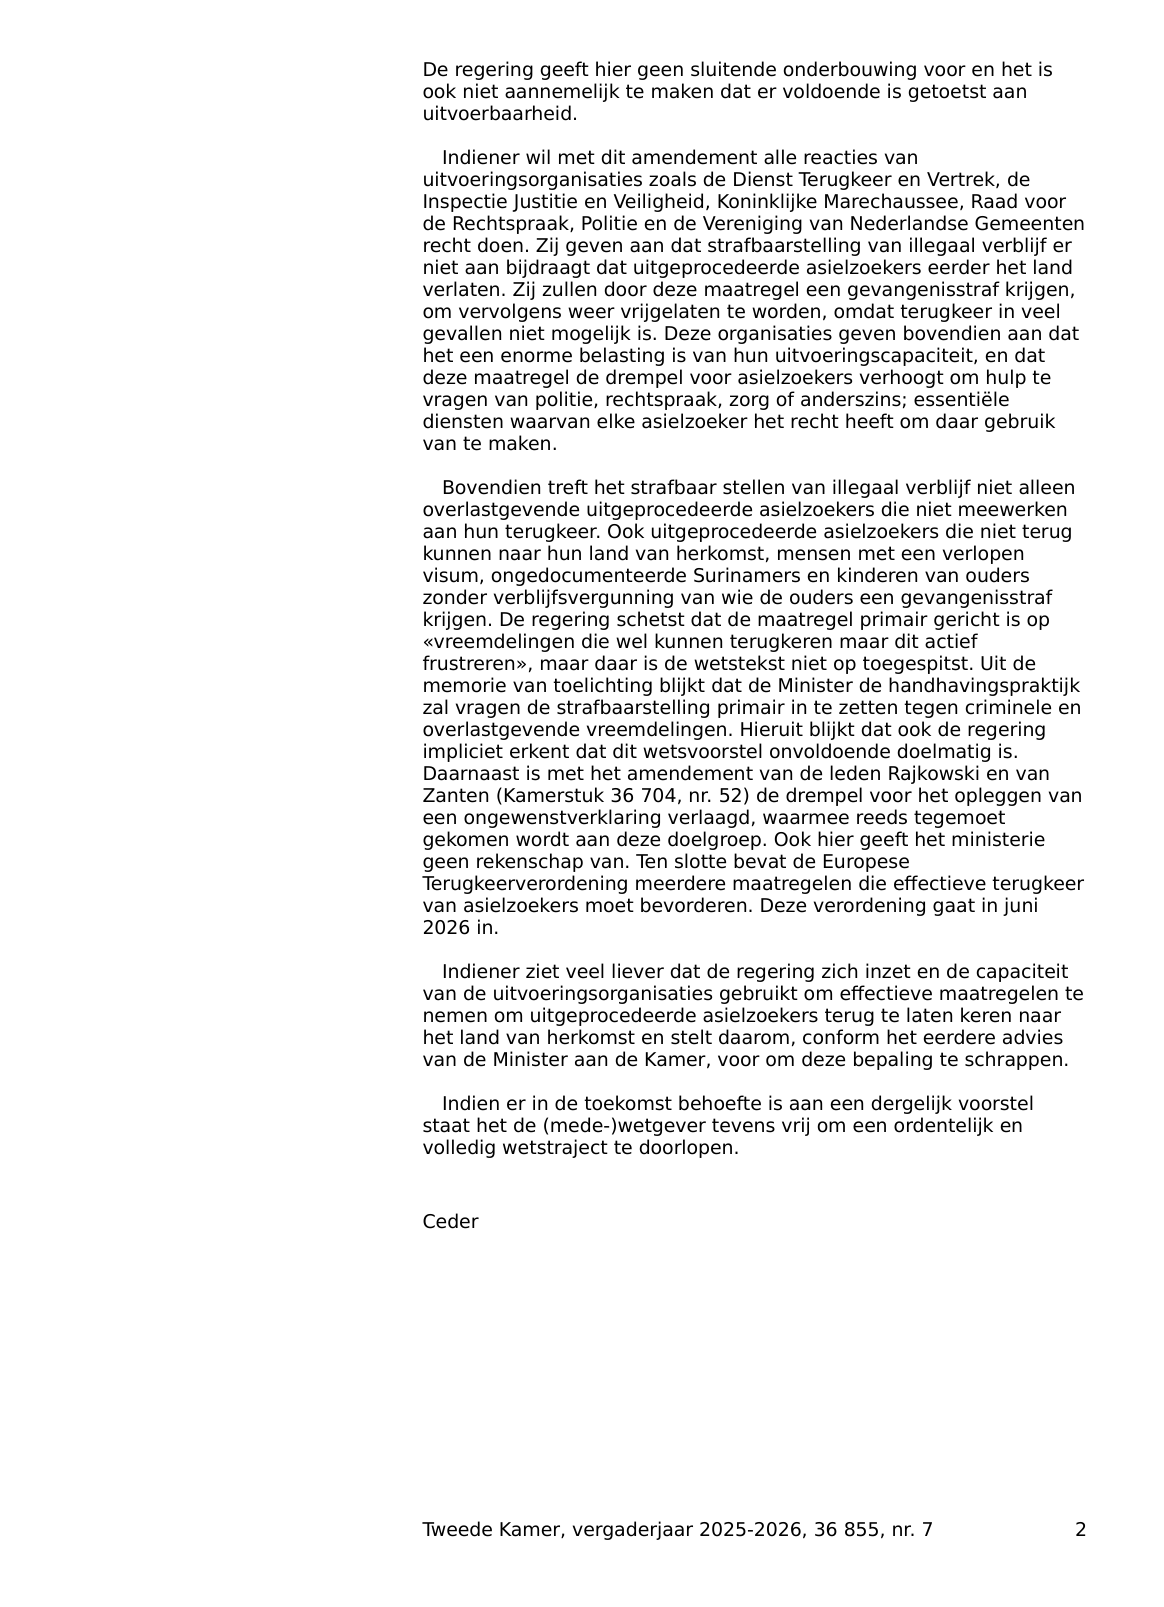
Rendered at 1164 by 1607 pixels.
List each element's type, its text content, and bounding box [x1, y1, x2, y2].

text Ceder [422, 1189, 1087, 1233]
text Bovendien treft het strafbaar stellen van illegaal verblijf niet alleen overlastgevende uitgeprocedeerde asielzoekers die niet meewerken aan hun terugkeer. Ook uitgeprocedeerde asielzoekers die niet terug kunnen naar hun land van herkomst, mensen met een verlopen visum, ongedocumenteerde Surinamers en kinderen van ouders zonder verblijfsvergunning van wie de ouders een gevangenisstraf krijgen. De regering schetst dat de maatregel primair gericht is op «vreemdelingen die wel kunnen terugkeren maar dit actief frustreren», maar daar is de wetstekst niet op toegespitst. Uit de memorie van toelichting blijkt dat de Minister de handhavingspraktijk zal vragen de strafbaarstelling primair in te zetten tegen criminele en overlastgevende vreemdelingen. Hieruit blijkt dat ook de regering impliciet erkent dat dit wetsvoorstel onvoldoende doelmatig is. Daarnaast is met het amendement van de leden Rajkowski en van Zanten (Kamerstuk 36 704, nr. 52) de drempel voor het opleggen van een ongewenstverklaring verlaagd, waarmee reeds tegemoet gekomen wordt aan deze doelgroep. Ook hier geeft het ministerie geen rekenschap van. Ten slotte bevat de Europese Terugkeerverordening meerdere maatregelen die effectieve terugkeer van asielzoekers moet bevorderen. Deze verordening gaat in juni 2026 in. [422, 477, 1087, 939]
text Indiener wil met dit amendement alle reacties van uitvoeringsorganisaties zoals de Dienst Terugkeer en Vertrek, de Inspectie Justitie en Veiligheid, Koninklijke Marechaussee, Raad voor de Rechtspraak, Politie en de Vereniging van Nederlandse Gemeenten recht doen. Zij geven aan dat strafbaarstelling van illegaal verblijf er niet aan bijdraagt dat uitgeprocedeerde asielzoekers eerder het land verlaten. Zij zullen door deze maatregel een gevangenisstraf krijgen, om vervolgens weer vrijgelaten te worden, omdat terugkeer in veel gevallen niet mogelijk is. Deze organisaties geven bovendien aan dat het een enorme belasting is van hun uitvoeringscapaciteit, en dat deze maatregel de drempel voor asielzoekers verhoogt om hulp te vragen van politie, rechtspraak, zorg of anderszins; essentiële diensten waarvan elke asielzoeker het recht heeft om daar gebruik van te maken. [422, 147, 1087, 455]
text De regering geeft hier geen sluitende onderbouwing voor en het is ook niet aannemelijk te maken dat er voldoende is getoetst aan uitvoerbaarheid. [422, 59, 1087, 125]
text Indien er in de toekomst behoefte is aan een dergelijk voorstel staat het de (mede-)wetgever tevens vrij om een ordentelijk en volledig wetstraject te doorlopen. [422, 1093, 1087, 1159]
text Indiener ziet veel liever dat de regering zich inzet en de capaciteit van de uitvoeringsorganisaties gebruikt om effectieve maatregelen te nemen om uitgeprocedeerde asielzoekers terug te laten keren naar het land van herkomst en stelt daarom, conform het eerdere advies van de Minister aan de Kamer, voor om deze bepaling te schrappen. [422, 961, 1087, 1071]
